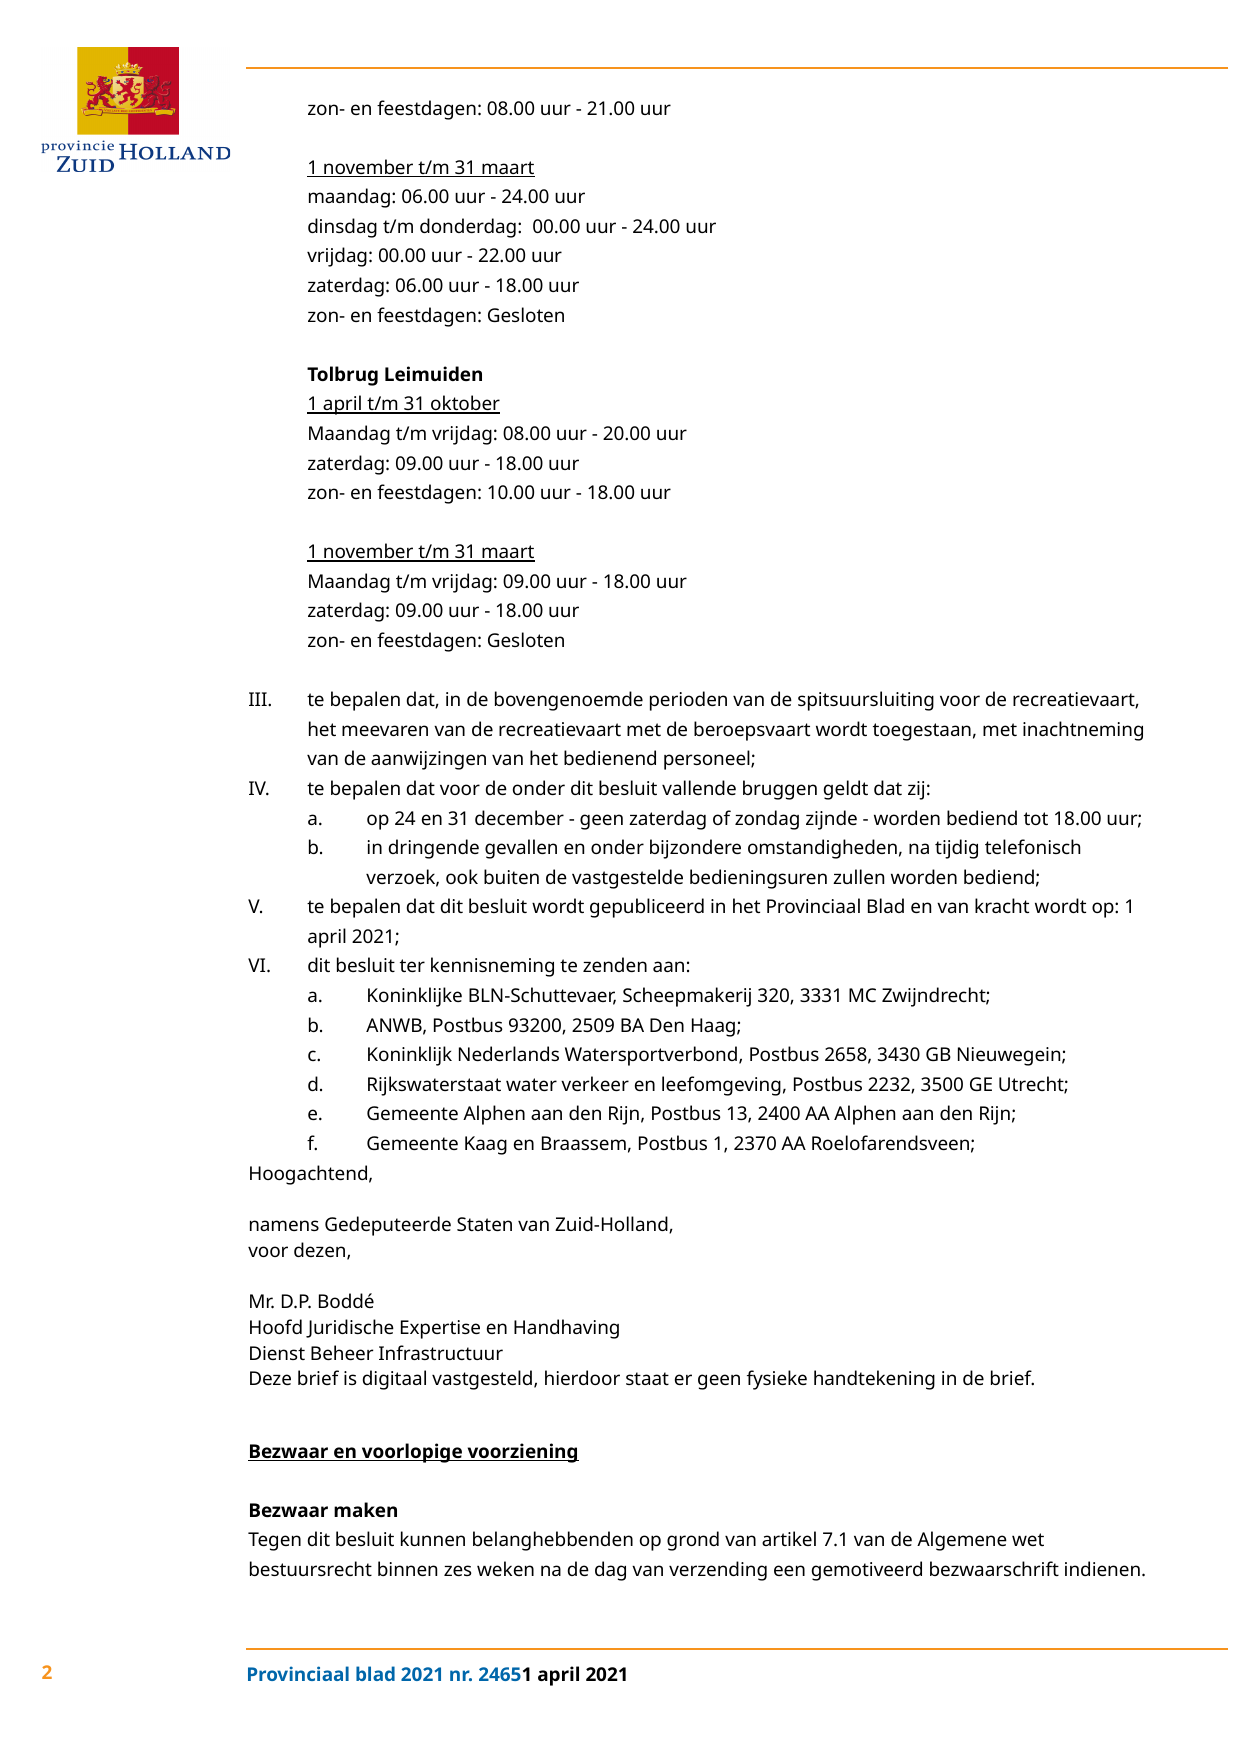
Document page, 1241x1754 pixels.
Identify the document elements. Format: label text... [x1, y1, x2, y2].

list te bepalen dat dit besluit wordt gepubliceerd in het Provinciaal Blad en van kracht wordt op: 1 april 2021; [248, 893, 1152, 949]
list in dringende gevallen en onder bijzondere omstandigheden, na tijdig telefonisch verzoek, ook buiten de vastgestelde bedieningsuren zullen worden bediend; [307, 834, 1152, 890]
list Rijkswaterstaat water verkeer en leefomgeving, Postbus 2232, 3500 GE Utrecht; [307, 1071, 1152, 1097]
list dinsdag t/m donderdag: 00.00 uur - 24.00 uur [248, 213, 1152, 239]
list Maandag t/m vrijdag: 08.00 uur - 20.00 uur [248, 420, 1152, 446]
list ANWB, Postbus 93200, 2509 BA Den Haag; [307, 1012, 1152, 1038]
list Maandag t/m vrijdag: 09.00 uur - 18.00 uur [248, 568, 1152, 594]
text Deze brief is digitaal vastgesteld, hierdoor staat er geen fysieke handtekening in de brief. [248, 1366, 1152, 1391]
text Hoogachtend, [248, 1160, 1152, 1186]
text Bezwaar maken [248, 1497, 1152, 1523]
text Bezwaar en voorlopige voorziening [248, 1438, 1152, 1464]
text Tegen dit besluit kunnen belanghebbenden op grond van artikel 7.1 van de Algemene wet bestuursrecht binnen zes weken na de dag van verzending een gemotiveerd bezwaarschrift indienen. [248, 1527, 1152, 1582]
list vrijdag: 00.00 uur - 22.00 uur [248, 243, 1152, 268]
text namens Gedeputeerde Staten van Zuid-Holland, [248, 1211, 1152, 1237]
list op 24 en 31 december - geen zaterdag of zondag zijnde - worden bediend tot 18.00 uur; [307, 805, 1152, 831]
picture [41, 47, 231, 172]
list maandag: 06.00 uur - 24.00 uur [248, 183, 1152, 209]
list 1 november t/m 31 maart [248, 538, 1152, 564]
list 1 november t/m 31 maart [248, 154, 1152, 180]
list zon- en feestdagen: Gesloten [248, 302, 1152, 328]
list zaterdag: 09.00 uur - 18.00 uur [248, 450, 1152, 476]
text voor dezen, [248, 1237, 1152, 1263]
list zaterdag: 06.00 uur - 18.00 uur [248, 272, 1152, 298]
list zaterdag: 09.00 uur - 18.00 uur [248, 598, 1152, 623]
list zon- en feestdagen: 08.00 uur - 21.00 uur [248, 95, 1152, 121]
list Gemeente Kaag en Braassem, Postbus 1, 2370 AA Roelofarendsveen; [307, 1130, 1152, 1156]
list Tolbrug Leimuiden [248, 361, 1152, 387]
text Hoofd Juridische Expertise en Handhaving [248, 1314, 1152, 1340]
text Mr. D.P. Boddé [248, 1288, 1152, 1314]
list 1 april t/m 31 oktober [248, 391, 1152, 416]
list Koninklijke BLN-Schuttevaer, Scheepmakerij 320, 3331 MC Zwijndrecht; [307, 982, 1152, 1008]
list Gemeente Alphen aan den Rijn, Postbus 13, 2400 AA Alphen aan den Rijn; [307, 1101, 1152, 1126]
list te bepalen dat, in de bovengenoemde perioden van de spitsuursluiting voor de recreatievaart, het meevaren van de recreatievaart met de beroepsvaart wordt toegestaan, met inachtneming van de aanwijzingen van het bedienend personeel; [248, 686, 1152, 771]
text Dienst Beheer Infrastructuur [248, 1340, 1152, 1366]
list dit besluit ter kennisneming te zenden aan: [248, 953, 1152, 978]
list zon- en feestdagen: 10.00 uur - 18.00 uur [248, 479, 1152, 505]
list Koninklijk Nederlands Watersportverbond, Postbus 2658, 3430 GB Nieuwegein; [307, 1041, 1152, 1067]
list zon- en feestdagen: Gesloten [248, 627, 1152, 653]
list te bepalen dat voor de onder dit besluit vallende bruggen geldt dat zij: [248, 775, 1152, 801]
